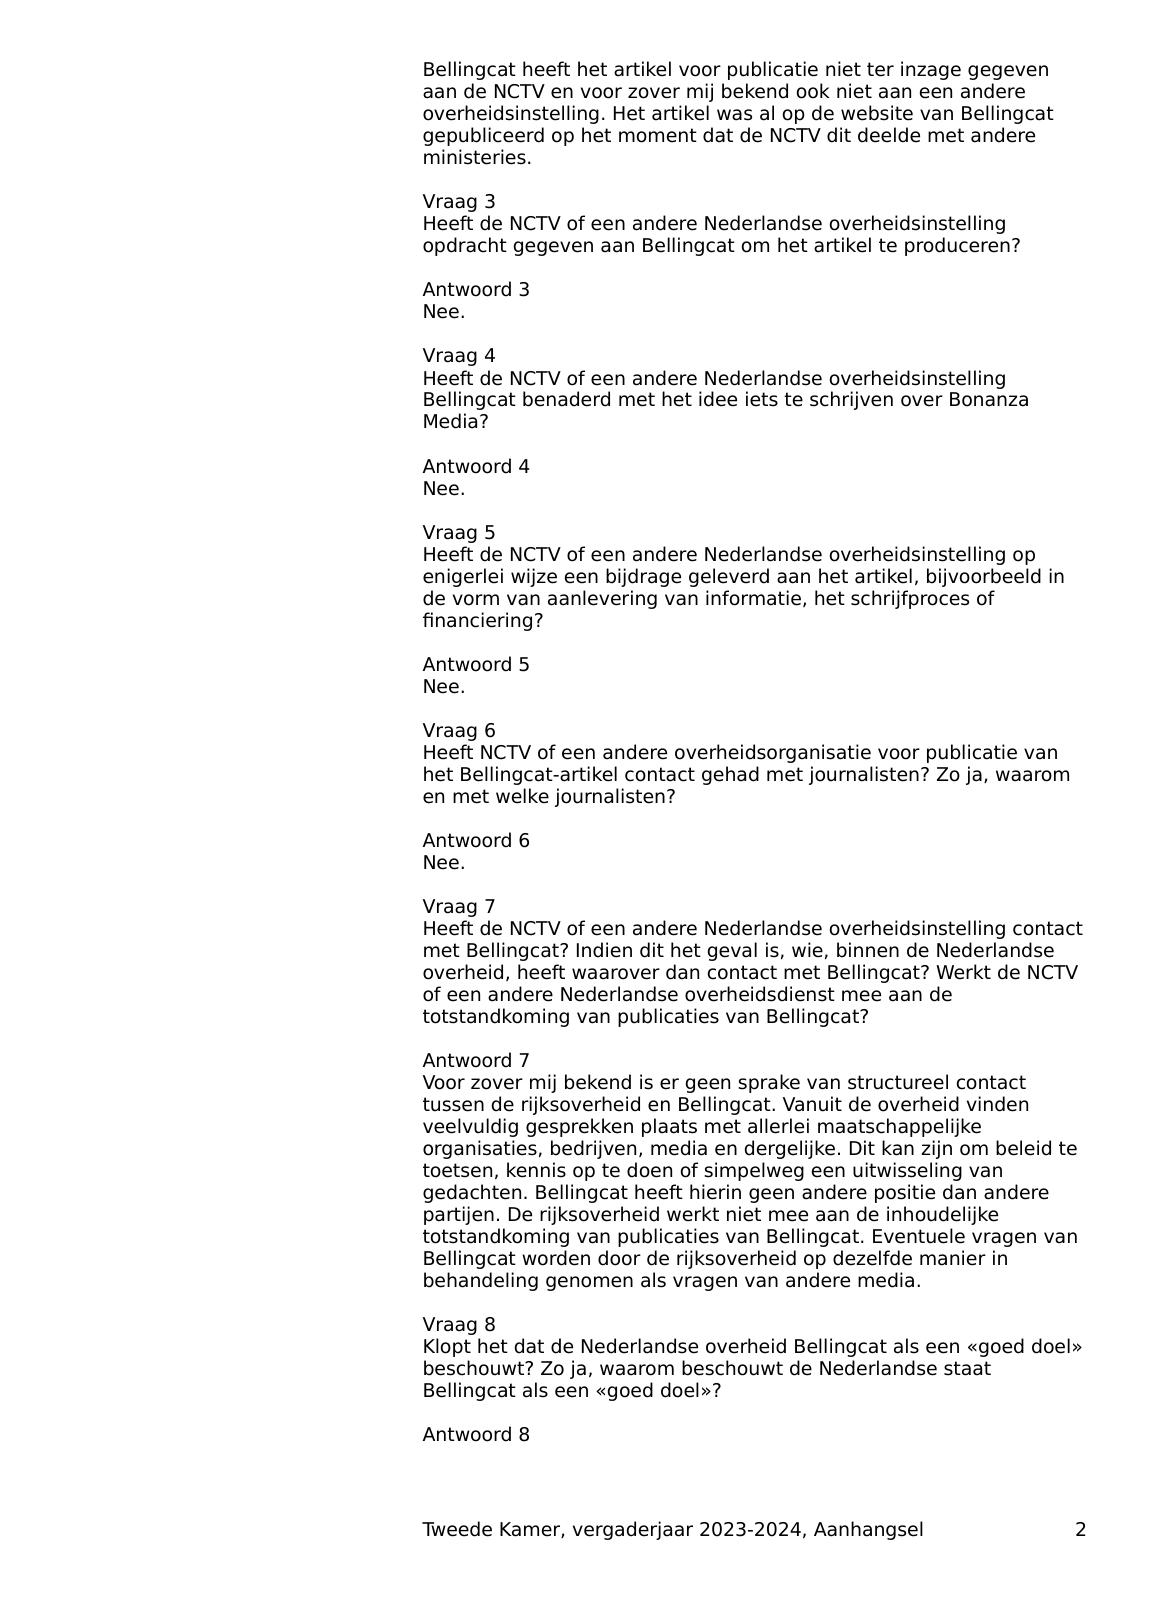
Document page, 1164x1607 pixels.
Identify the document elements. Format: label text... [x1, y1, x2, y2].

text Klopt het dat de Nederlandse overheid Bellingcat als een «goed doel» beschouwt? Zo ja, waarom beschouwt de Nederlandse staat Bellingcat als een «goed doel»? [422, 1336, 1087, 1402]
text Antwoord 8 [422, 1424, 1087, 1446]
text Antwoord 5 [422, 654, 1087, 676]
text Nee. [422, 676, 1087, 698]
text Antwoord 7 [422, 1050, 1087, 1072]
text Vraag 8 [422, 1314, 1087, 1336]
text Heeft de NCTV of een andere Nederlandse overheidsinstelling opdracht gegeven aan Bellingcat om het artikel te produceren? [422, 213, 1087, 257]
text Nee. [422, 301, 1087, 323]
text Heeft de NCTV of een andere Nederlandse overheidsinstelling op enigerlei wijze een bijdrage geleverd aan het artikel, bijvoorbeeld in de vorm van aanlevering van informatie, het schrijfproces of financiering? [422, 544, 1087, 632]
text Antwoord 4 [422, 456, 1087, 477]
text Vraag 5 [422, 522, 1087, 544]
text Heeft NCTV of een andere overheidsorganisatie voor publicatie van het Bellingcat-artikel contact gehad met journalisten? Zo ja, waarom en met welke journalisten? [422, 742, 1087, 808]
text Nee. [422, 852, 1087, 874]
text Nee. [422, 477, 1087, 499]
text Heeft de NCTV of een andere Nederlandse overheidsinstelling contact met Bellingcat? Indien dit het geval is, wie, binnen de Nederlandse overheid, heeft waarover dan contact met Bellingcat? Werkt de NCTV of een andere Nederlandse overheidsdienst mee aan de totstandkoming van publicaties van Bellingcat? [422, 918, 1087, 1028]
text Vraag 6 [422, 720, 1087, 742]
text Heeft de NCTV of een andere Nederlandse overheidsinstelling Bellingcat benaderd met het idee iets te schrijven over Bonanza Media? [422, 367, 1087, 433]
text Antwoord 3 [422, 279, 1087, 301]
text Bellingcat heeft het artikel voor publicatie niet ter inzage gegeven aan de NCTV en voor zover mij bekend ook niet aan een andere overheidsinstelling. Het artikel was al op de website van Bellingcat gepubliceerd op het moment dat de NCTV dit deelde met andere ministeries. [422, 59, 1087, 169]
text Voor zover mij bekend is er geen sprake van structureel contact tussen de rijksoverheid en Bellingcat. Vanuit de overheid vinden veelvuldig gesprekken plaats met allerlei maatschappelijke organisaties, bedrijven, media en dergelijke. Dit kan zijn om beleid te toetsen, kennis op te doen of simpelweg een uitwisseling van gedachten. Bellingcat heeft hierin geen andere positie dan andere partijen. De rijksoverheid werkt niet mee aan de inhoudelijke totstandkoming van publicaties van Bellingcat. Eventuele vragen van Bellingcat worden door de rijksoverheid op dezelfde manier in behandeling genomen als vragen van andere media. [422, 1072, 1087, 1292]
text Vraag 3 [422, 191, 1087, 213]
text Antwoord 6 [422, 830, 1087, 852]
text Vraag 4 [422, 345, 1087, 367]
text Vraag 7 [422, 896, 1087, 918]
